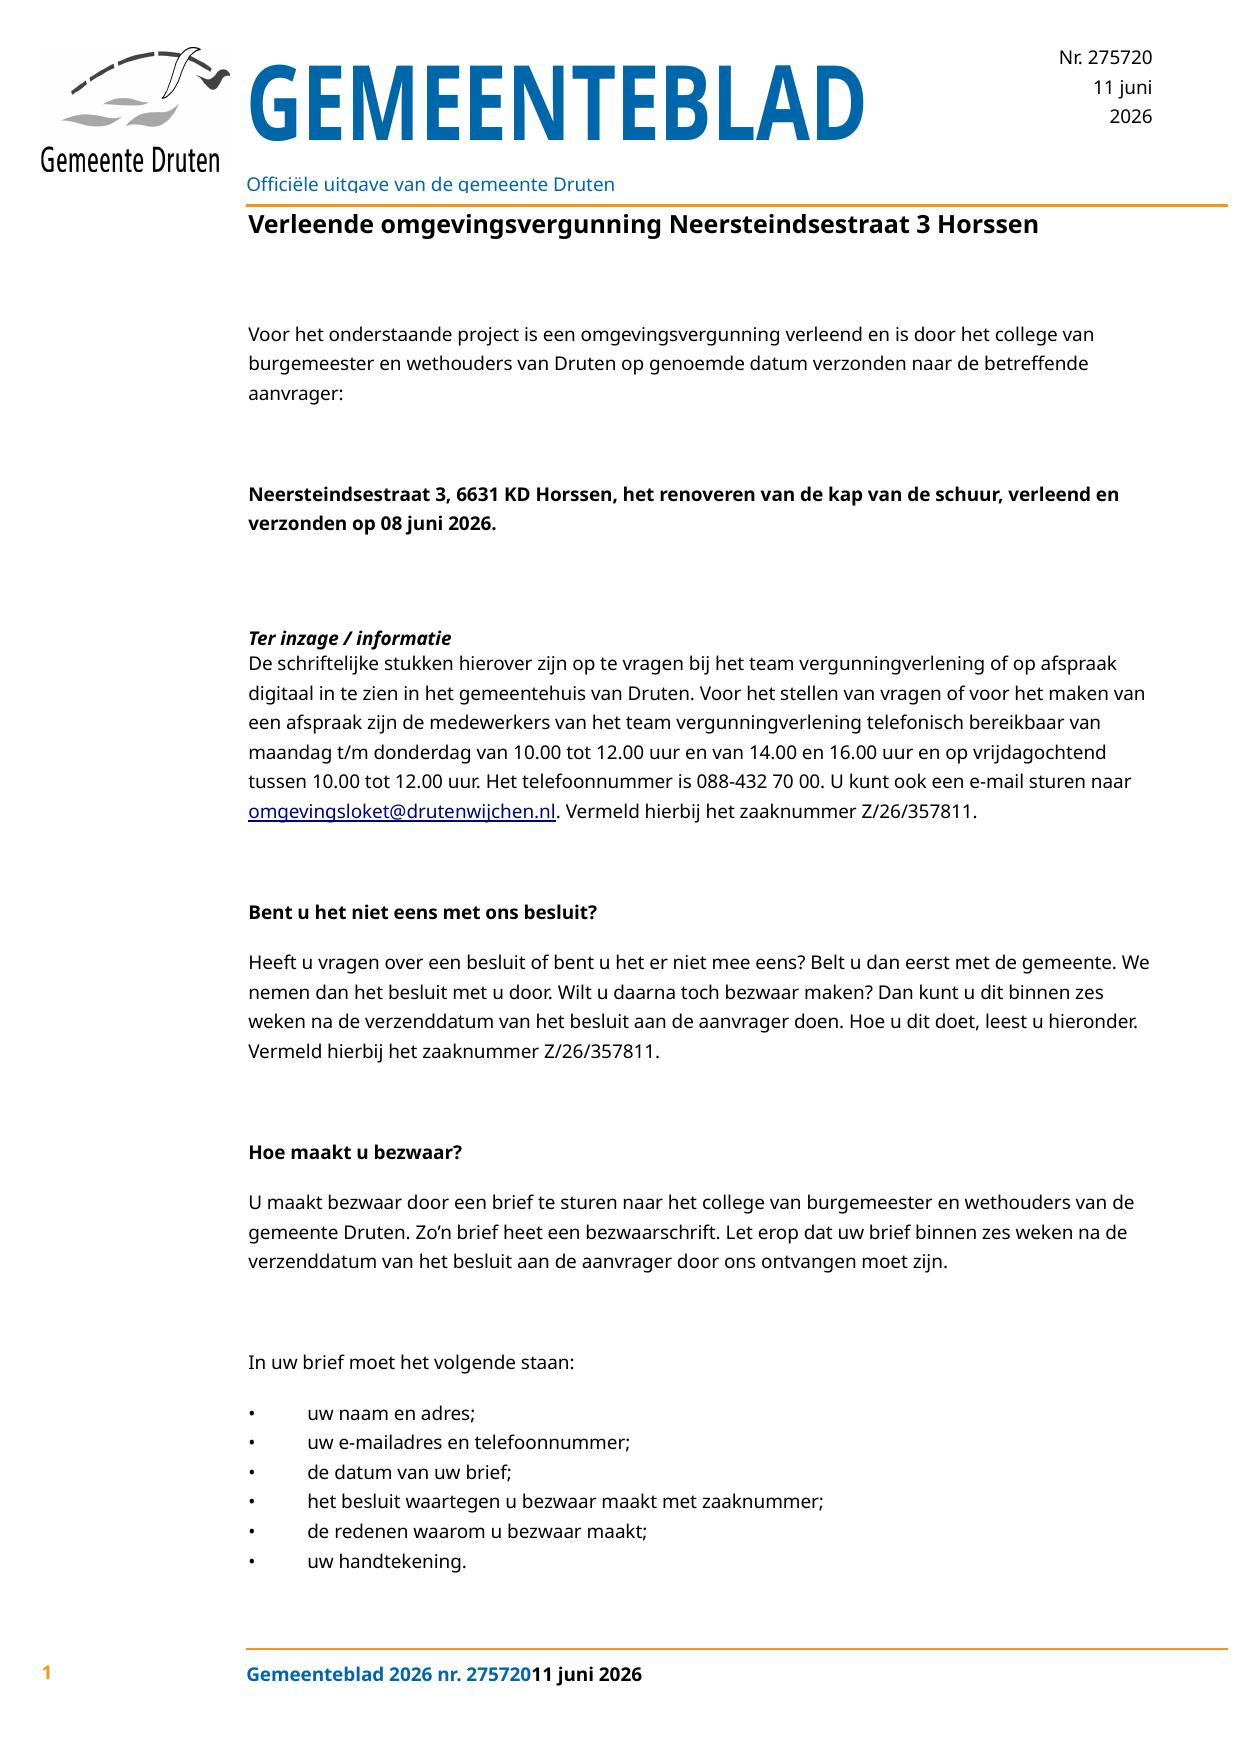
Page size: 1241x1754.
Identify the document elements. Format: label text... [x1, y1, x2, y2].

list de redenen waarom u bezwaar maakt; [248, 1518, 1152, 1544]
text Bent u het niet eens met ons besluit? [248, 899, 1152, 925]
text Heeft u vragen over een besluit of bent u het er niet mee eens? Belt u dan eerst met de gemeente. We nemen dan het besluit met u door. Wilt u daarna toch bezwaar maken? Dan kunt u dit binnen zes weken na de verzenddatum van het besluit aan de aanvrager doen. Hoe u dit doet, leest u hieronder. Vermeld hierbij het zaaknummer Z/26/357811. [248, 949, 1152, 1064]
list uw handtekening. [248, 1548, 1152, 1574]
text Neersteindsestraat 3, 6631 KD Horssen, het renoveren van de kap van de schuur, verleend en verzonden op 08 juni 2026. [248, 481, 1152, 536]
list uw e-mailadres en telefoonnummer; [248, 1429, 1152, 1455]
text Ter inzage / informatie [248, 625, 1152, 650]
list de datum van uw brief; [248, 1459, 1152, 1485]
text U maakt bezwaar door een brief te sturen naar het college van burgemeester en wethouders van de gemeente Druten. Zo’n brief heet een bezwaarschrift. Let erop dat uw brief binnen zes weken na de verzenddatum van het besluit aan de aanvrager door ons ontvangen moet zijn. [248, 1189, 1152, 1274]
text Verleende omgevingsvergunning Neersteindsestraat 3 Horssen [248, 207, 1152, 241]
text Hoe maakt u bezwaar? [248, 1139, 1152, 1165]
text In uw brief moet het volgende staan: [248, 1349, 1152, 1375]
text Voor het onderstaande project is een omgevingsvergunning verleend en is door het college van burgemeester en wethouders van Druten op genoemde datum verzonden naar de betreffende aanvrager: [248, 321, 1152, 406]
list het besluit waartegen u bezwaar maakt met zaaknummer; [248, 1489, 1152, 1514]
text De schriftelijke stukken hierover zijn op te vragen bij het team vergunningverlening of op afspraak digitaal in te zien in het gemeentehuis van Druten. Voor het stellen van vragen of voor het maken van een afspraak zijn de medewerkers van het team vergunningverlening telefonisch bereikbaar van maandag t/m donderdag van 10.00 tot 12.00 uur en van 14.00 en 16.00 uur en op vrijdagochtend tussen 10.00 tot 12.00 uur. Het telefoonnummer is 088-432 70 00. U kunt ook een e-mail sturen naar omgevingsloket@drutenwijchen.nl. Vermeld hierbij het zaaknummer Z/26/357811. [248, 650, 1152, 824]
picture [41, 47, 231, 172]
list uw naam en adres; [248, 1400, 1152, 1426]
